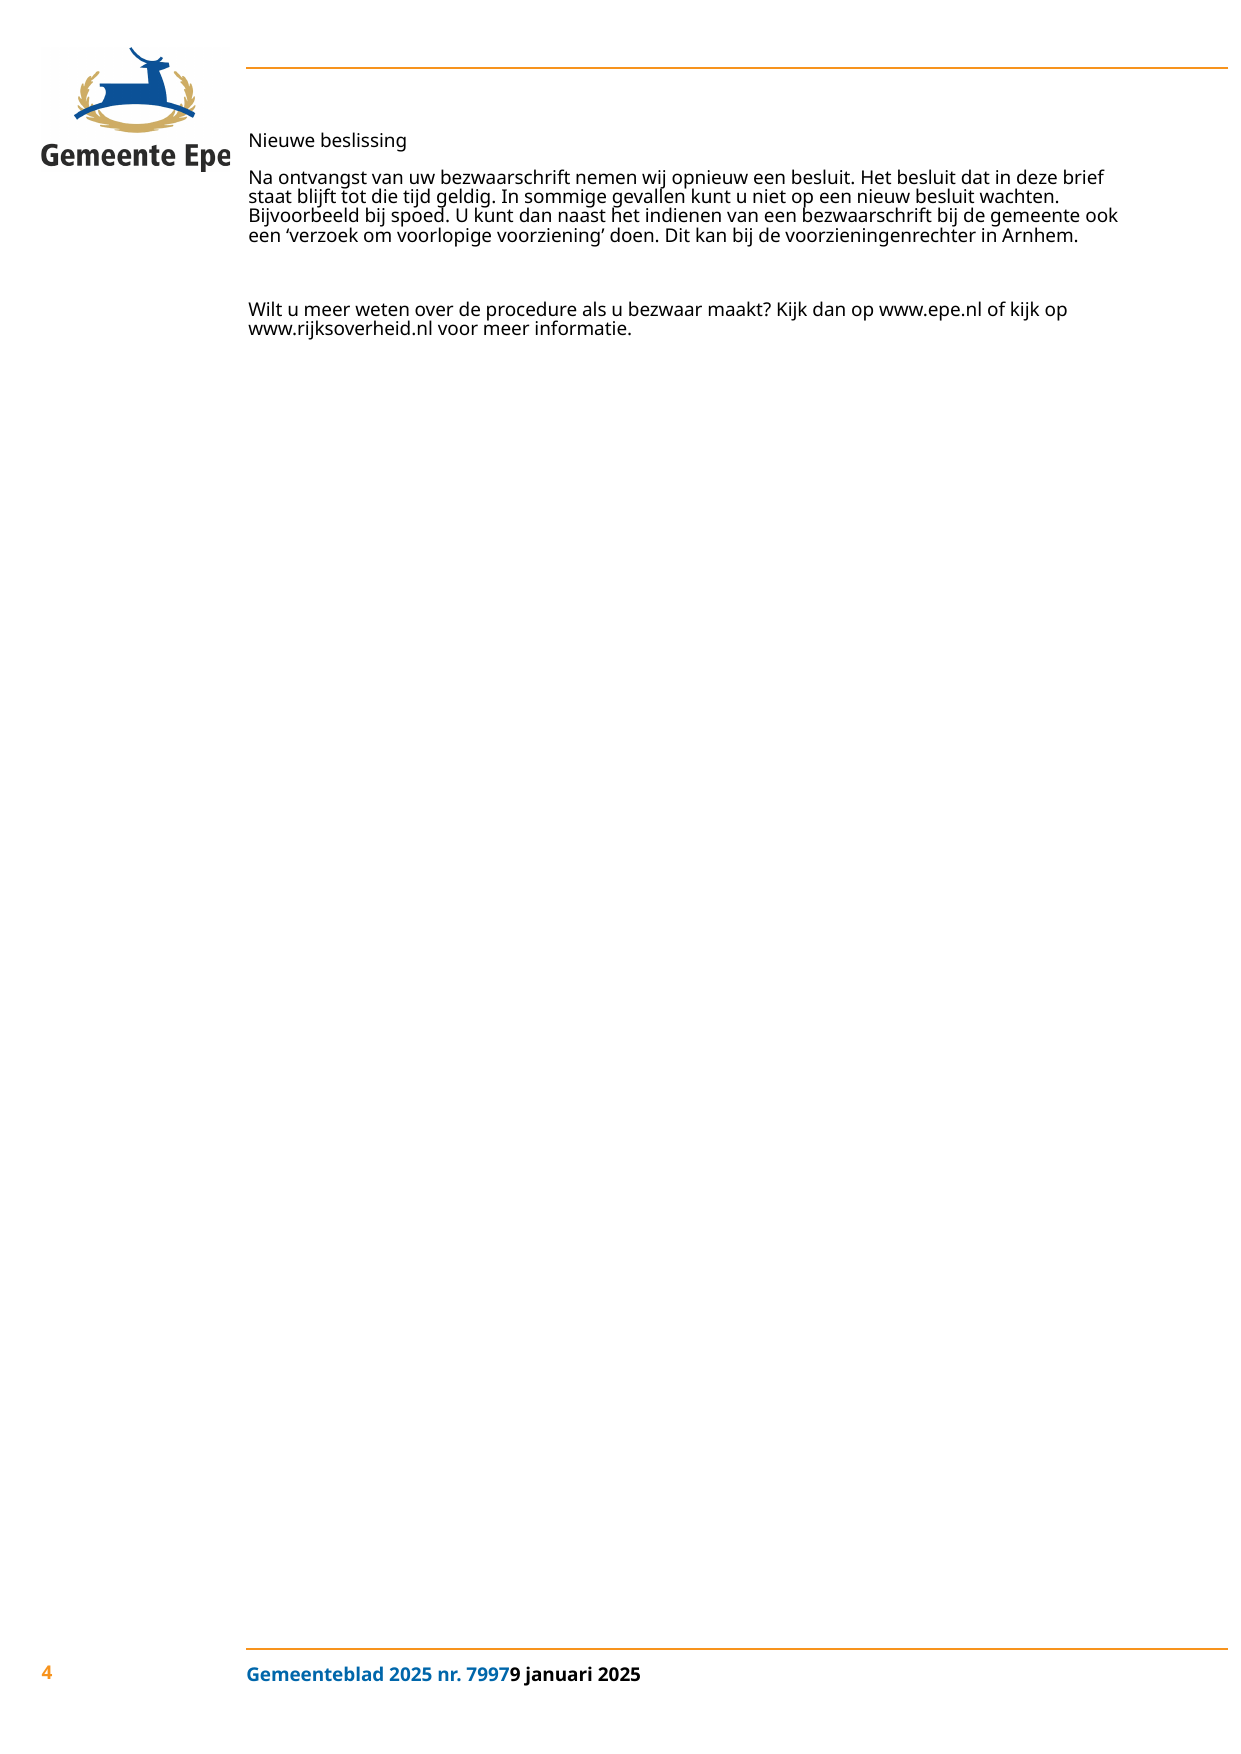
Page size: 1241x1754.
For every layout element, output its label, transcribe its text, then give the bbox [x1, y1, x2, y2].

text Nieuwe beslissing [248, 132, 1152, 151]
picture [41, 47, 231, 172]
text Wilt u meer weten over de procedure als u bezwaar maakt? Kijk dan op www.epe.nl of kijk op www.rijksoverheid.nl voor meer informatie. [248, 301, 1152, 339]
text Na ontvangst van uw bezwaarschrift nemen wij opnieuw een besluit. Het besluit dat in deze brief staat blijft tot die tijd geldig. In sommige gevallen kunt u niet op een nieuw besluit wachten. Bijvoorbeeld bij spoed. U kunt dan naast het indienen van een bezwaarschrift bij de gemeente ook een ‘verzoek om voorlopige voorziening’ doen. Dit kan bij de voorzieningenrechter in Arnhem. [248, 169, 1152, 246]
